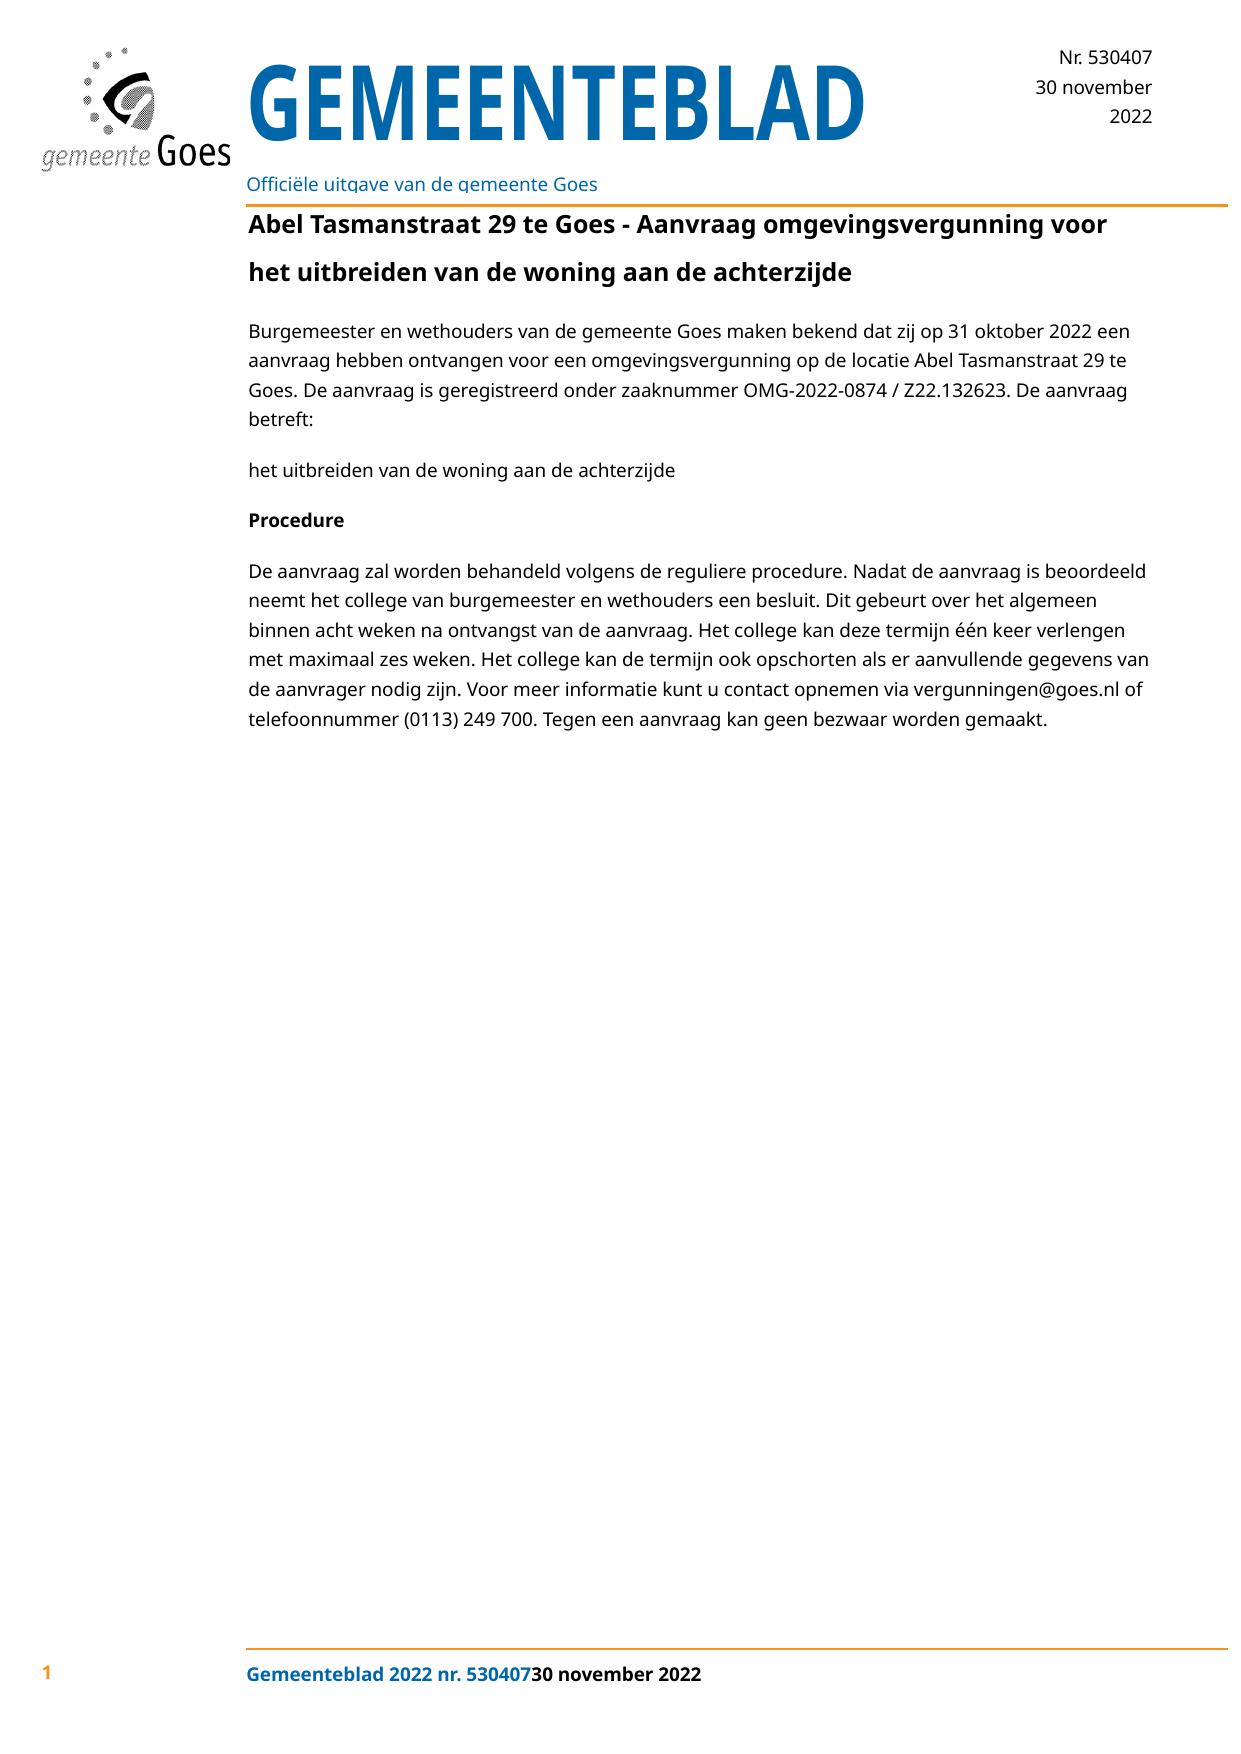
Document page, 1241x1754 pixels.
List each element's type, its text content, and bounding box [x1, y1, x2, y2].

text het uitbreiden van de woning aan de achterzijde [248, 457, 1152, 483]
text Procedure [248, 507, 1152, 533]
picture [41, 47, 231, 172]
text Abel Tasmanstraat 29 te Goes - Aanvraag omgevingsvergunning voor het uitbreiden van de woning aan de achterzijde [248, 207, 1152, 288]
text Burgemeester en wethouders van de gemeente Goes maken bekend dat zij op 31 oktober 2022 een aanvraag hebben ontvangen voor een omgevingsvergunning op de locatie Abel Tasmanstraat 29 te Goes. De aanvraag is geregistreerd onder zaaknummer OMG-2022-0874 / Z22.132623. De aanvraag betreft: [248, 318, 1152, 432]
text De aanvraag zal worden behandeld volgens de reguliere procedure. Nadat de aanvraag is beoordeeld neemt het college van burgemeester en wethouders een besluit. Dit gebeurt over het algemeen binnen acht weken na ontvangst van de aanvraag. Het college kan deze termijn één keer verlengen met maximaal zes weken. Het college kan de termijn ook opschorten als er aanvullende gegevens van de aanvrager nodig zijn. Voor meer informatie kunt u contact opnemen via vergunningen@goes.nl of telefoonnummer (0113) 249 700. Tegen een aanvraag kan geen bezwaar worden gemaakt. [248, 558, 1152, 732]
